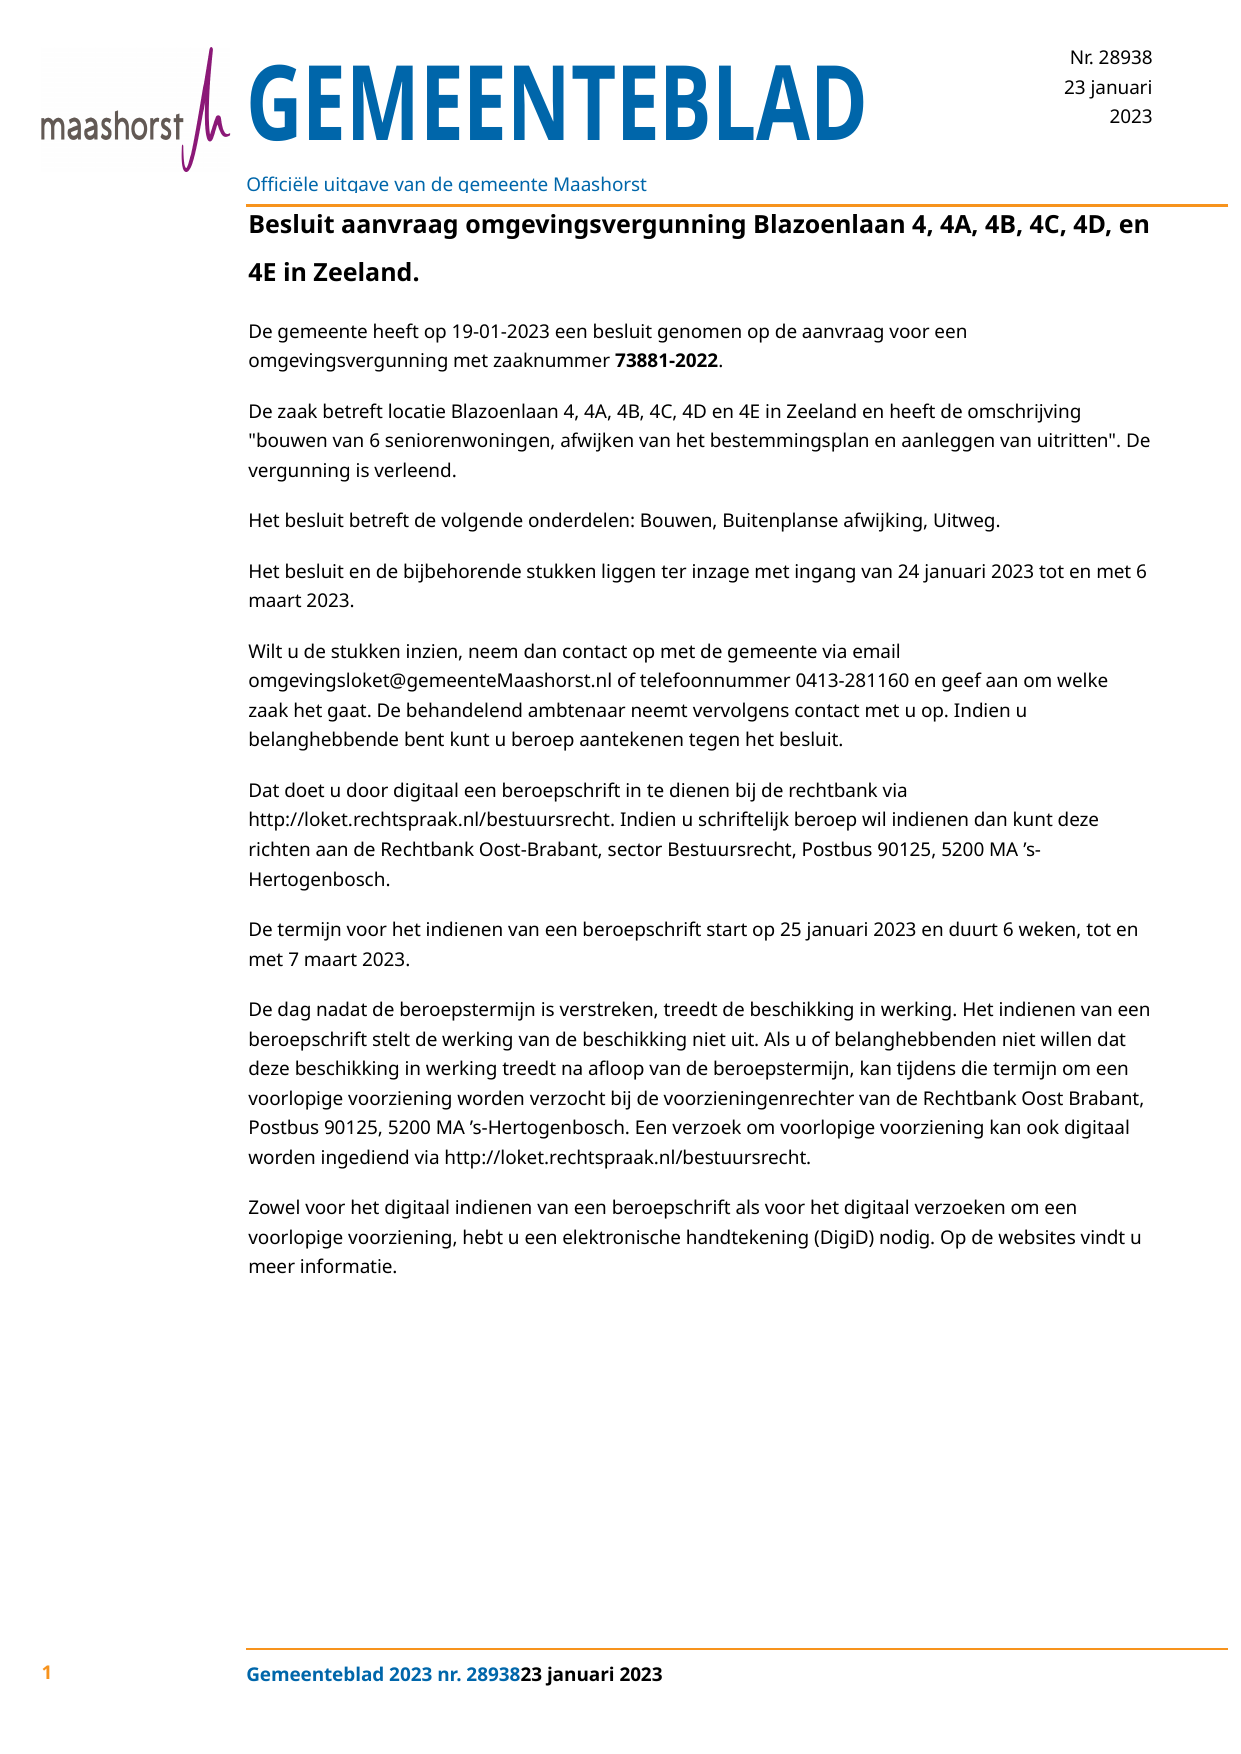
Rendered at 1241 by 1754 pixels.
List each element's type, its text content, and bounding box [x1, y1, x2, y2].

text De gemeente heeft op 19-01-2023 een besluit genomen op de aanvraag voor een omgevingsvergunning met zaaknummer 73881-2022. [248, 318, 1152, 373]
text Het besluit en de bijbehorende stukken liggen ter inzage met ingang van 24 januari 2023 tot en met 6 maart 2023. [248, 558, 1152, 613]
text De dag nadat de beroepstermijn is verstreken, treedt de beschikking in werking. Het indienen van een beroepschrift stelt de werking van de beschikking niet uit. Als u of belanghebbenden niet willen dat deze beschikking in werking treedt na afloop van de beroepstermijn, kan tijdens die termijn om een voorlopige voorziening worden verzocht bij de voorzieningenrechter van de Rechtbank Oost Brabant, Postbus 90125, 5200 MA ’s-Hertogenbosch. Een verzoek om voorlopige voorziening kan ook digitaal worden ingediend via http://loket.rechtspraak.nl/bestuursrecht. [248, 996, 1152, 1170]
picture [41, 47, 231, 172]
text De zaak betreft locatie Blazoenlaan 4, 4A, 4B, 4C, 4D en 4E in Zeeland en heeft de omschrijving "bouwen van 6 seniorenwoningen, afwijken van het bestemmingsplan en aanleggen van uitritten". De vergunning is verleend. [248, 398, 1152, 483]
text Besluit aanvraag omgevingsvergunning Blazoenlaan 4, 4A, 4B, 4C, 4D, en 4E in Zeeland. [248, 207, 1152, 288]
text Het besluit betreft de volgende onderdelen: Bouwen, Buitenplanse afwijking, Uitweg. [248, 507, 1152, 533]
text Zowel voor het digitaal indienen van een beroepschrift als voor het digitaal verzoeken om een voorlopige voorziening, hebt u een elektronische handtekening (DigiD) nodig. Op de websites vindt u meer informatie. [248, 1194, 1152, 1279]
text Dat doet u door digitaal een beroepschrift in te dienen bij de rechtbank via http://loket.rechtspraak.nl/bestuursrecht. Indien u schriftelijk beroep wil indienen dan kunt deze richten aan de Rechtbank Oost-Brabant, sector Bestuursrecht, Postbus 90125, 5200 MA ’s-Hertogenbosch. [248, 777, 1152, 892]
text Wilt u de stukken inzien, neem dan contact op met de gemeente via email omgevingsloket@gemeenteMaashorst.nl of telefoonnummer 0413-281160 en geef aan om welke zaak het gaat. De behandelend ambtenaar neemt vervolgens contact met u op. Indien u belanghebbende bent kunt u beroep aantekenen tegen het besluit. [248, 638, 1152, 752]
text De termijn voor het indienen van een beroepschrift start op 25 januari 2023 en duurt 6 weken, tot en met 7 maart 2023. [248, 916, 1152, 972]
